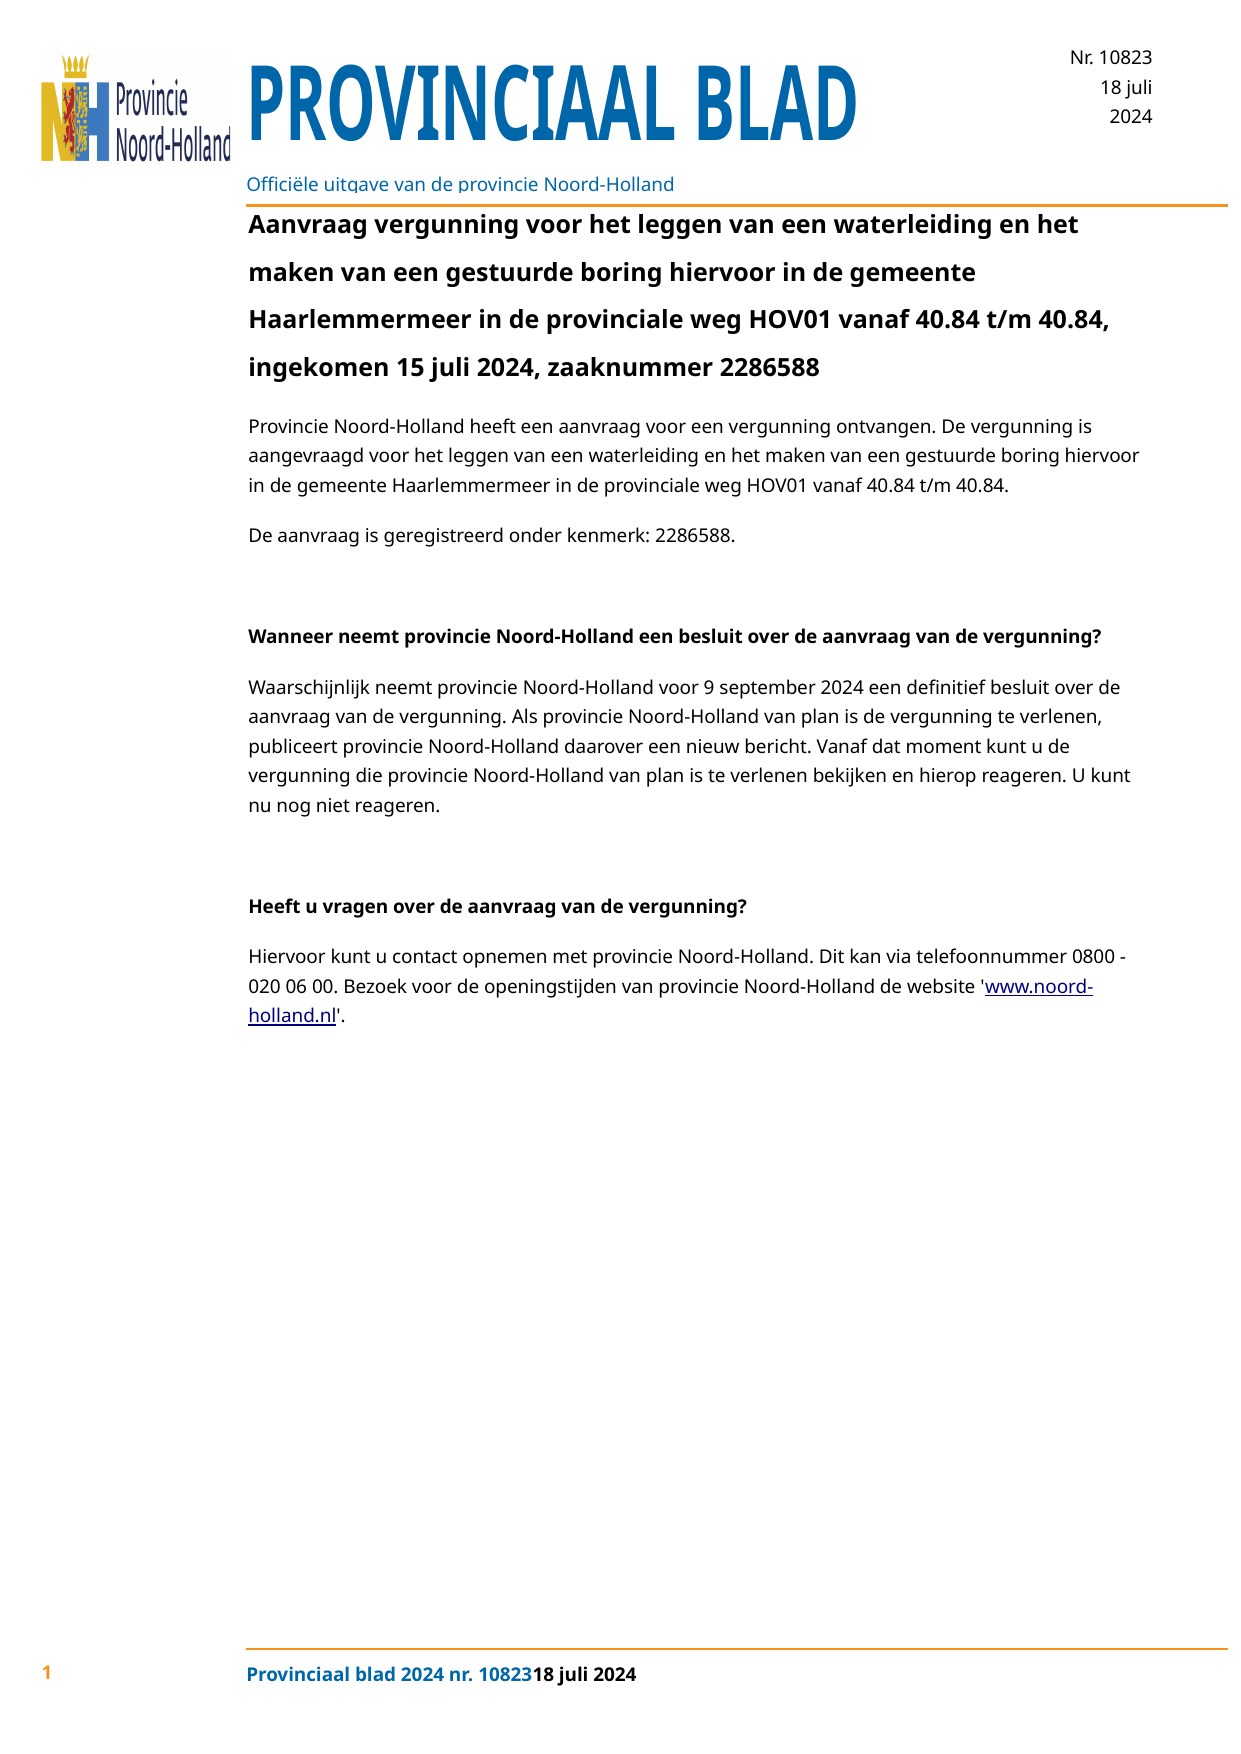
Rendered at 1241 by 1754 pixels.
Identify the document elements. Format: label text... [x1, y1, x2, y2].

text Heeft u vragen over de aanvraag van de vergunning? [248, 893, 1152, 919]
text Wanneer neemt provincie Noord-Holland een besluit over de aanvraag van de vergunning? [248, 623, 1152, 649]
text Aanvraag vergunning voor het leggen van een waterleiding en het maken van een gestuurde boring hiervoor in de gemeente Haarlemmermeer in de provinciale weg HOV01 vanaf 40.84 t/m 40.84, ingekomen 15 juli 2024, zaaknummer 2286588 [248, 207, 1152, 384]
text Waarschijnlijk neemt provincie Noord-Holland voor 9 september 2024 een definitief besluit over de aanvraag van de vergunning. Als provincie Noord-Holland van plan is de vergunning te verlenen, publiceert provincie Noord-Holland daarover een nieuw bericht. Vanaf dat moment kunt u de vergunning die provincie Noord-Holland van plan is te verlenen bekijken en hierop reageren. U kunt nu nog niet reageren. [248, 674, 1152, 818]
text De aanvraag is geregistreerd onder kenmerk: 2286588. [248, 523, 1152, 548]
picture [41, 47, 231, 172]
text Hiervoor kunt u contact opnemen met provincie Noord-Holland. Dit kan via telefoonnummer 0800 - 020 06 00. Bezoek voor de openingstijden van provincie Noord-Holland de website 'www.noord-holland.nl'. [248, 943, 1152, 1028]
text Provincie Noord-Holland heeft een aanvraag voor een vergunning ontvangen. De vergunning is aangevraagd voor het leggen van een waterleiding en het maken van een gestuurde boring hiervoor in de gemeente Haarlemmermeer in de provinciale weg HOV01 vanaf 40.84 t/m 40.84. [248, 413, 1152, 498]
